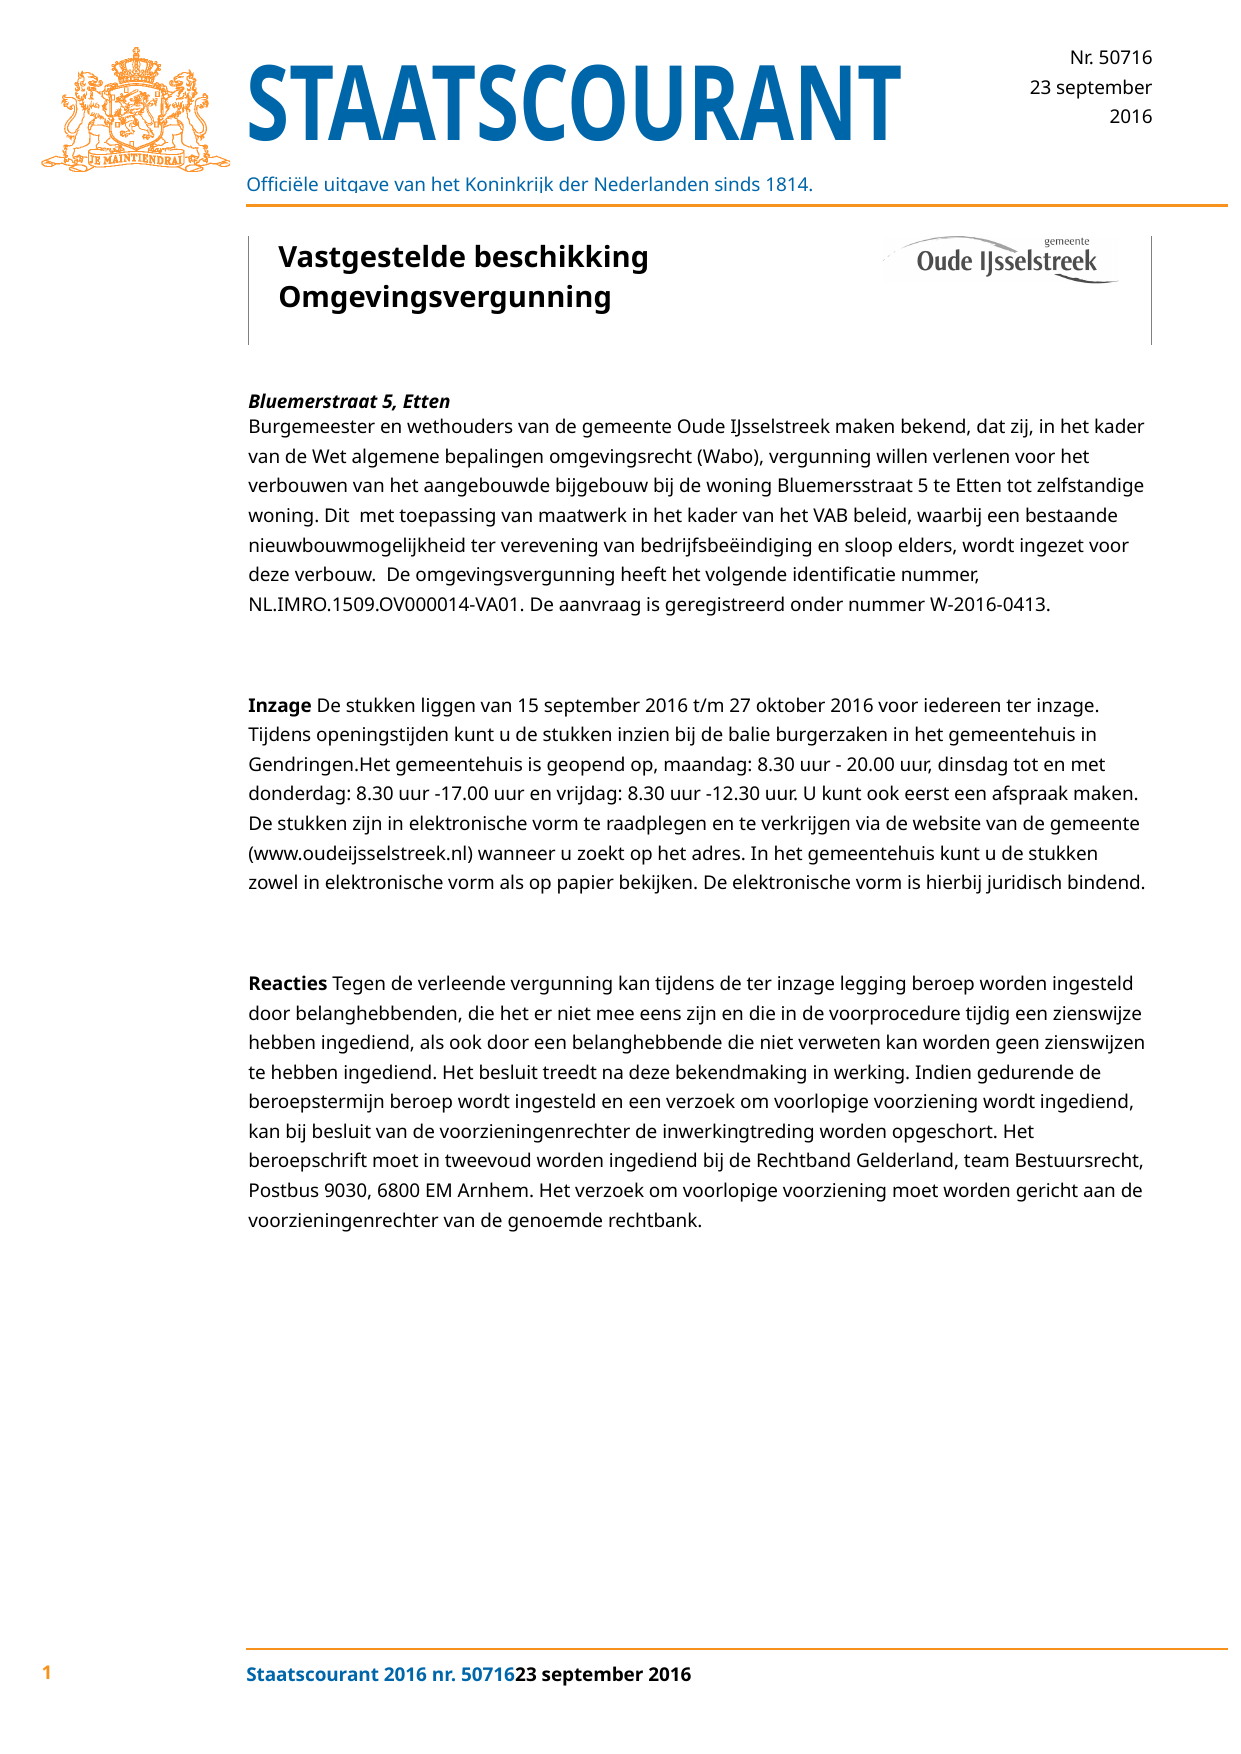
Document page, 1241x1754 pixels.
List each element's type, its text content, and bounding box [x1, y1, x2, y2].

picture [882, 236, 1119, 284]
text Bluemerstraat 5, Etten [248, 388, 1152, 413]
text Reacties Tegen de verleende vergunning kan tijdens de ter inzage legging beroep worden ingesteld door belanghebbenden, die het er niet mee eens zijn en die in de voorprocedure tijdig een zienswijze hebben ingediend, als ook door een belanghebbende die niet verweten kan worden geen zienswijzen te hebben ingediend. Het besluit treedt na deze bekendmaking in werking. Indien gedurende de beroepstermijn beroep wordt ingesteld en een verzoek om voorlopige voorziening wordt ingediend, kan bij besluit van de voorzieningenrechter de inwerkingtreding worden opgeschort. Het beroepschrift moet in tweevoud worden ingediend bij de Rechtband Gelderland, team Bestuursrecht, Postbus 9030, 6800 EM Arnhem. Het verzoek om voorlopige voorziening moet worden gericht aan de voorzieningenrechter van de genoemde rechtbank. [248, 970, 1152, 1233]
text Inzage De stukken liggen van 15 september 2016 t/m 27 oktober 2016 voor iedereen ter inzage. Tijdens openingstijden kunt u de stukken inzien bij de balie burgerzaken in het gemeentehuis in Gendringen.Het gemeentehuis is geopend op, maandag: 8.30 uur - 20.00 uur, dinsdag tot en met donderdag: 8.30 uur -17.00 uur en vrijdag: 8.30 uur -12.30 uur. U kunt ook eerst een afspraak maken. De stukken zijn in elektronische vorm te raadplegen en te verkrijgen via de website van de gemeente (www.oudeijsselstreek.nl) wanneer u zoekt op het adres. In het gemeentehuis kunt u de stukken zowel in elektronische vorm als op papier bekijken. De elektronische vorm is hierbij juridisch bindend. [248, 692, 1152, 895]
picture [41, 47, 231, 172]
table_header Vastgestelde beschikking Omgevingsvergunning [249, 236, 850, 345]
table_header [850, 236, 1151, 345]
text Burgemeester en wethouders van de gemeente Oude IJsselstreek maken bekend, dat zij, in het kader van de Wet algemene bepalingen omgevingsrecht (Wabo), vergunning willen verlenen voor het verbouwen van het aangebouwde bijgebouw bij de woning Bluemersstraat 5 te Etten tot zelfstandige woning. Dit met toepassing van maatwerk in het kader van het VAB beleid, waarbij een bestaande nieuwbouwmogelijkheid ter verevening van bedrijfsbeëindiging en sloop elders, wordt ingezet voor deze verbouw. De omgevingsvergunning heeft het volgende identificatie nummer, NL.IMRO.1509.OV000014-VA01. De aanvraag is geregistreerd onder nummer W-2016-0413. [248, 413, 1152, 617]
